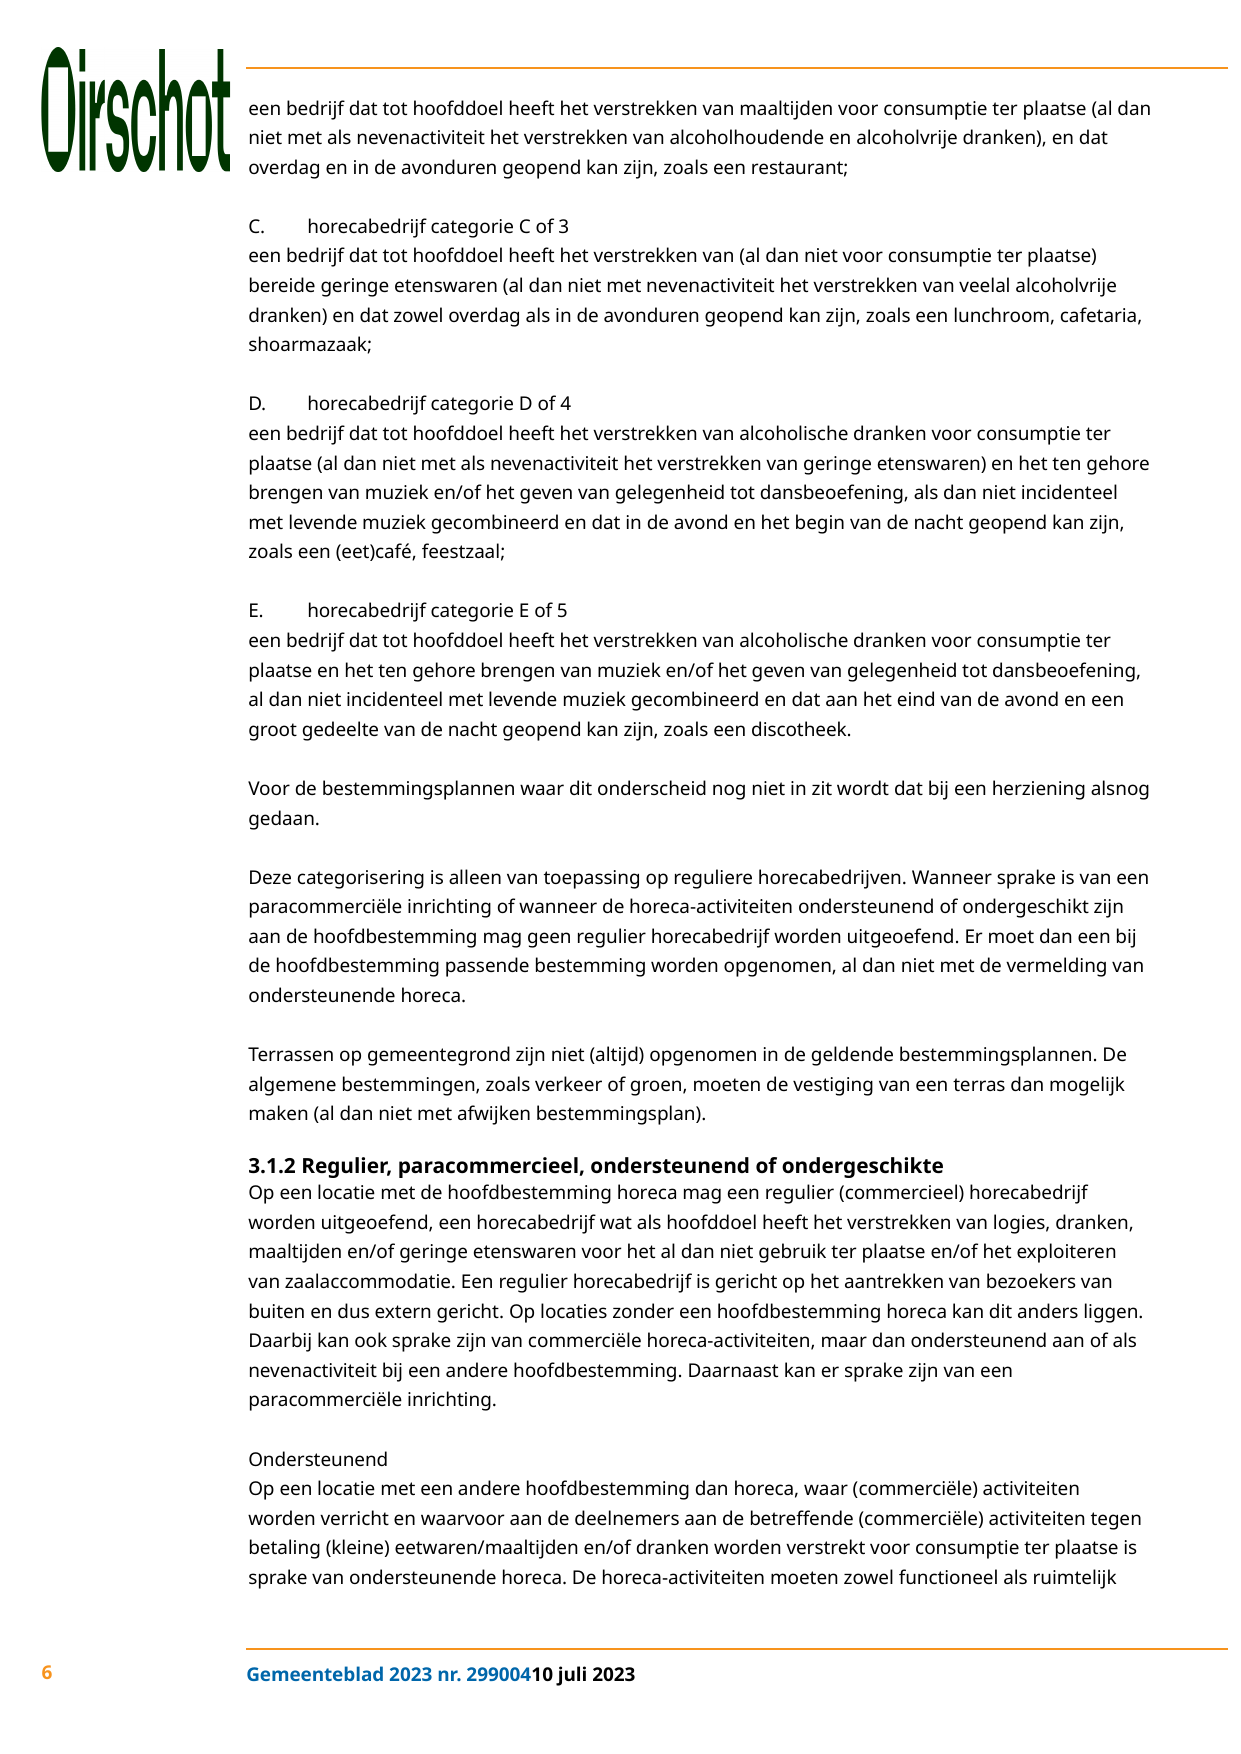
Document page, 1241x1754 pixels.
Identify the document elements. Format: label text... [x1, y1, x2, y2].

text Terrassen op gemeentegrond zijn niet (altijd) opgenomen in de geldende bestemmingsplannen. De algemene bestemmingen, zoals verkeer of groen, moeten de vestiging van een terras dan mogelijk maken (al dan niet met afwijken bestemmingsplan). [248, 1041, 1152, 1126]
text Ondersteunend [248, 1446, 1152, 1471]
picture [41, 47, 231, 172]
text Op een locatie met de hoofdbestemming horeca mag een regulier (commercieel) horecabedrijf worden uitgeoefend, een horecabedrijf wat als hoofddoel heeft het verstrekken van logies, dranken, maaltijden en/of geringe etenswaren voor het al dan niet gebruik ter plaatse en/of het exploiteren van zaalaccommodatie. Een regulier horecabedrijf is gericht op het aantrekken van bezoekers van buiten en dus extern gericht. Op locaties zonder een hoofdbestemming horeca kan dit anders liggen. Daarbij kan ook sprake zijn van commerciële horeca-activiteiten, maar dan ondersteunend aan of als nevenactiviteit bij een andere hoofdbestemming. Daarnaast kan er sprake zijn van een paracommerciële inrichting. [248, 1179, 1152, 1412]
list horecabedrijf categorie E of 5 [248, 598, 1152, 623]
list horecabedrijf categorie D of 4 [248, 391, 1152, 416]
text een bedrijf dat tot hoofddoel heeft het verstrekken van alcoholische dranken voor consumptie ter plaatse en het ten gehore brengen van muziek en/of het geven van gelegenheid tot dansbeoefening, al dan niet incidenteel met levende muziek gecombineerd en dat aan het eind van de avond en een groot gedeelte van de nacht geopend kan zijn, zoals een discotheek. [248, 627, 1152, 742]
text Deze categorisering is alleen van toepassing op reguliere horecabedrijven. Wanneer sprake is van een paracommerciële inrichting of wanneer de horeca-activiteiten ondersteunend of ondergeschikt zijn aan de hoofdbestemming mag geen regulier horecabedrijf worden uitgeoefend. Er moet dan een bij de hoofdbestemming passende bestemming worden opgenomen, al dan niet met de vermelding van ondersteunende horeca. [248, 864, 1152, 1008]
text Voor de bestemmingsplannen waar dit onderscheid nog niet in zit wordt dat bij een herziening alsnog gedaan. [248, 775, 1152, 831]
text 3.1.2 Regulier, paracommercieel, ondersteunend of ondergeschikte [248, 1151, 1152, 1179]
text een bedrijf dat tot hoofddoel heeft het verstrekken van maaltijden voor consumptie ter plaatse (al dan niet met als nevenactiviteit het verstrekken van alcoholhoudende en alcoholvrije dranken), en dat overdag en in de avonduren geopend kan zijn, zoals een restaurant; [248, 95, 1152, 180]
list horecabedrijf categorie C of 3 [248, 213, 1152, 239]
text Op een locatie met een andere hoofdbestemming dan horeca, waar (commerciële) activiteiten worden verricht en waarvoor aan de deelnemers aan de betreffende (commerciële) activiteiten tegen betaling (kleine) eetwaren/maaltijden en/of dranken worden verstrekt voor consumptie ter plaatse is sprake van ondersteunende horeca. De horeca-activiteiten moeten zowel functioneel als ruimtelijk [248, 1475, 1152, 1590]
text een bedrijf dat tot hoofddoel heeft het verstrekken van (al dan niet voor consumptie ter plaatse) bereide geringe etenswaren (al dan niet met nevenactiviteit het verstrekken van veelal alcoholvrije dranken) en dat zowel overdag als in de avonduren geopend kan zijn, zoals een lunchroom, cafetaria, shoarmazaak; [248, 243, 1152, 357]
text een bedrijf dat tot hoofddoel heeft het verstrekken van alcoholische dranken voor consumptie ter plaatse (al dan niet met als nevenactiviteit het verstrekken van geringe etenswaren) en het ten gehore brengen van muziek en/of het geven van gelegenheid tot dansbeoefening, als dan niet incidenteel met levende muziek gecombineerd en dat in de avond en het begin van de nacht geopend kan zijn, zoals een (eet)café, feestzaal; [248, 420, 1152, 564]
